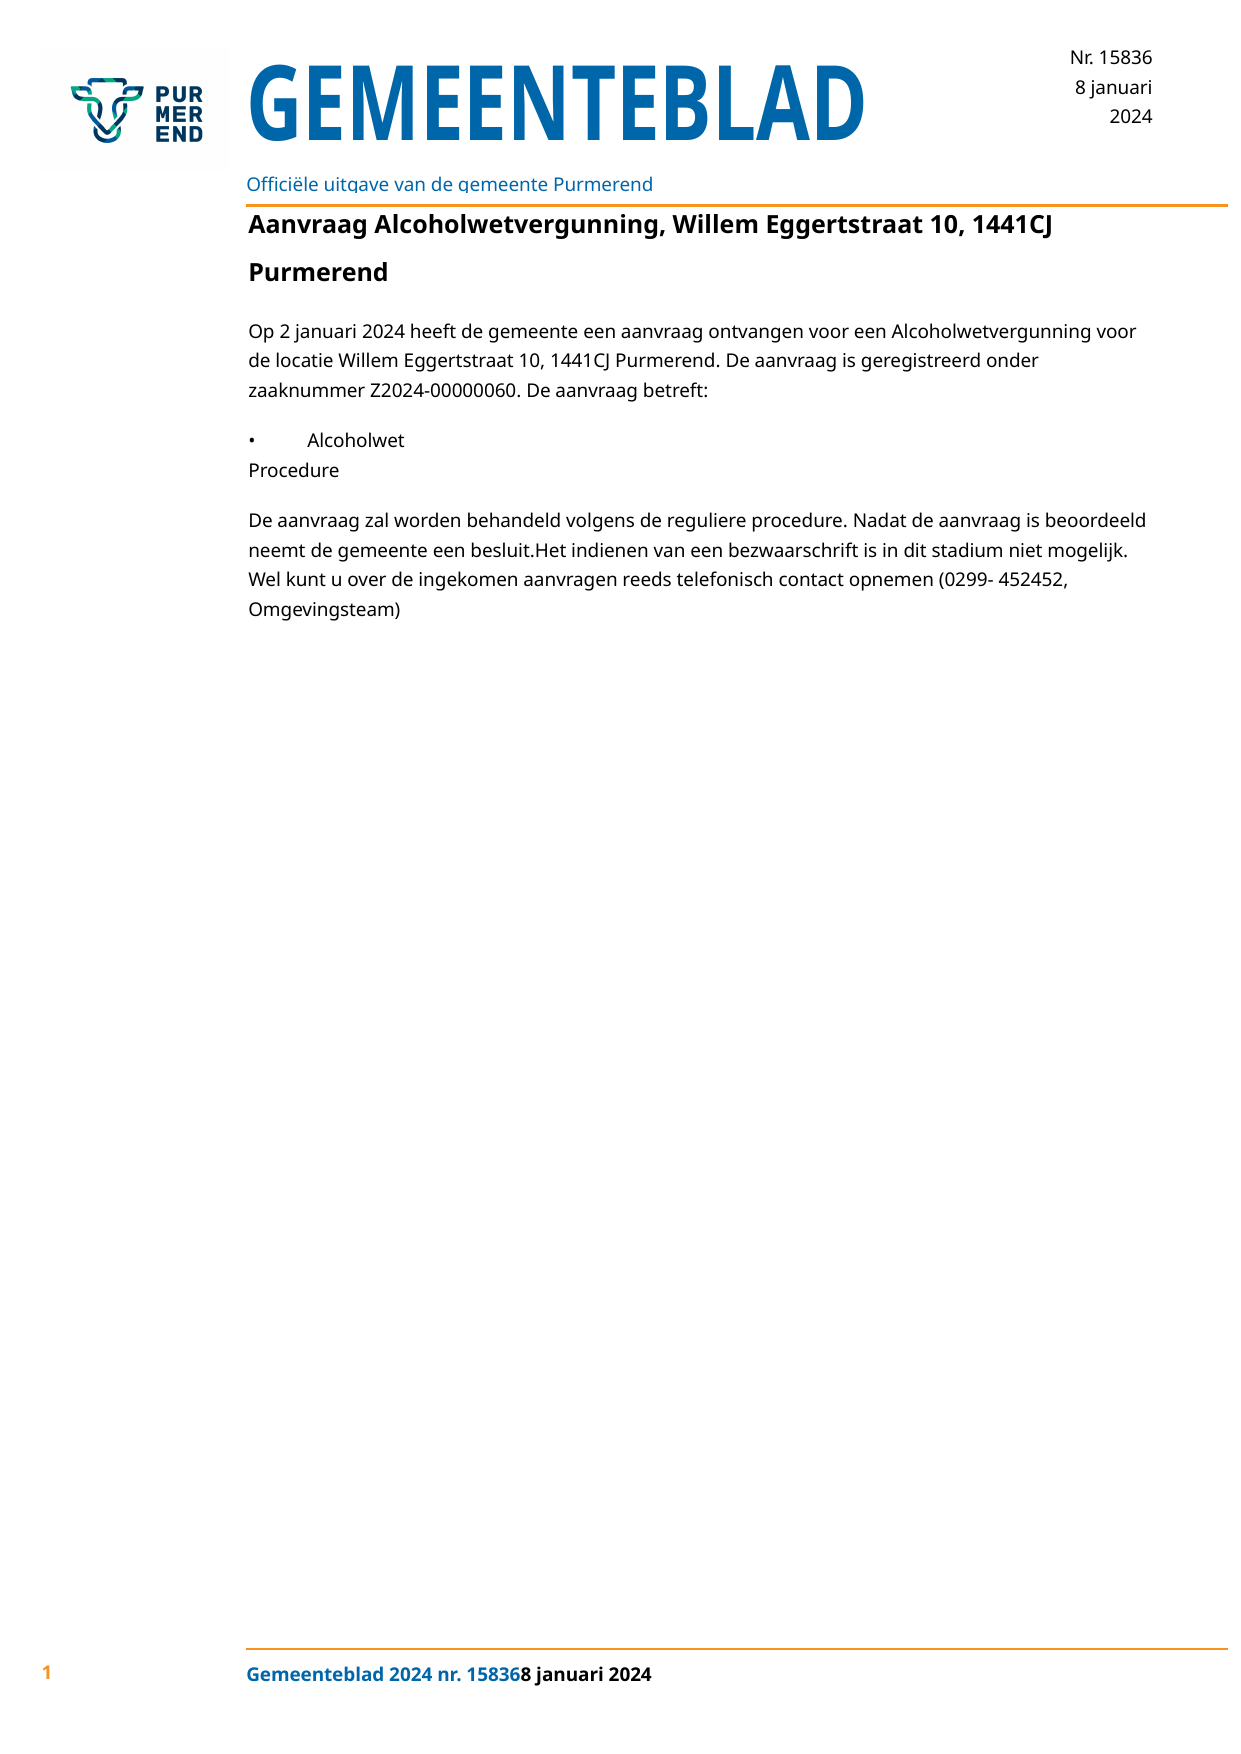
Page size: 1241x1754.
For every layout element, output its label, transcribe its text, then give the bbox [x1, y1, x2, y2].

text Aanvraag Alcoholwetvergunning, Willem Eggertstraat 10, 1441CJ Purmerend [248, 207, 1152, 288]
text De aanvraag zal worden behandeld volgens de reguliere procedure. Nadat de aanvraag is beoordeeld neemt de gemeente een besluit.Het indienen van een bezwaarschrift is in dit stadium niet mogelijk. Wel kunt u over de ingekomen aanvragen reeds telefonisch contact opnemen (0299- 452452, Omgevingsteam) [248, 507, 1152, 622]
text Procedure [248, 457, 1152, 483]
list Alcoholwet [248, 427, 1152, 453]
text Op 2 januari 2024 heeft de gemeente een aanvraag ontvangen voor een Alcoholwetvergunning voor de locatie Willem Eggertstraat 10, 1441CJ Purmerend. De aanvraag is geregistreerd onder zaaknummer Z2024-00000060. De aanvraag betreft: [248, 318, 1152, 403]
picture [41, 47, 231, 172]
